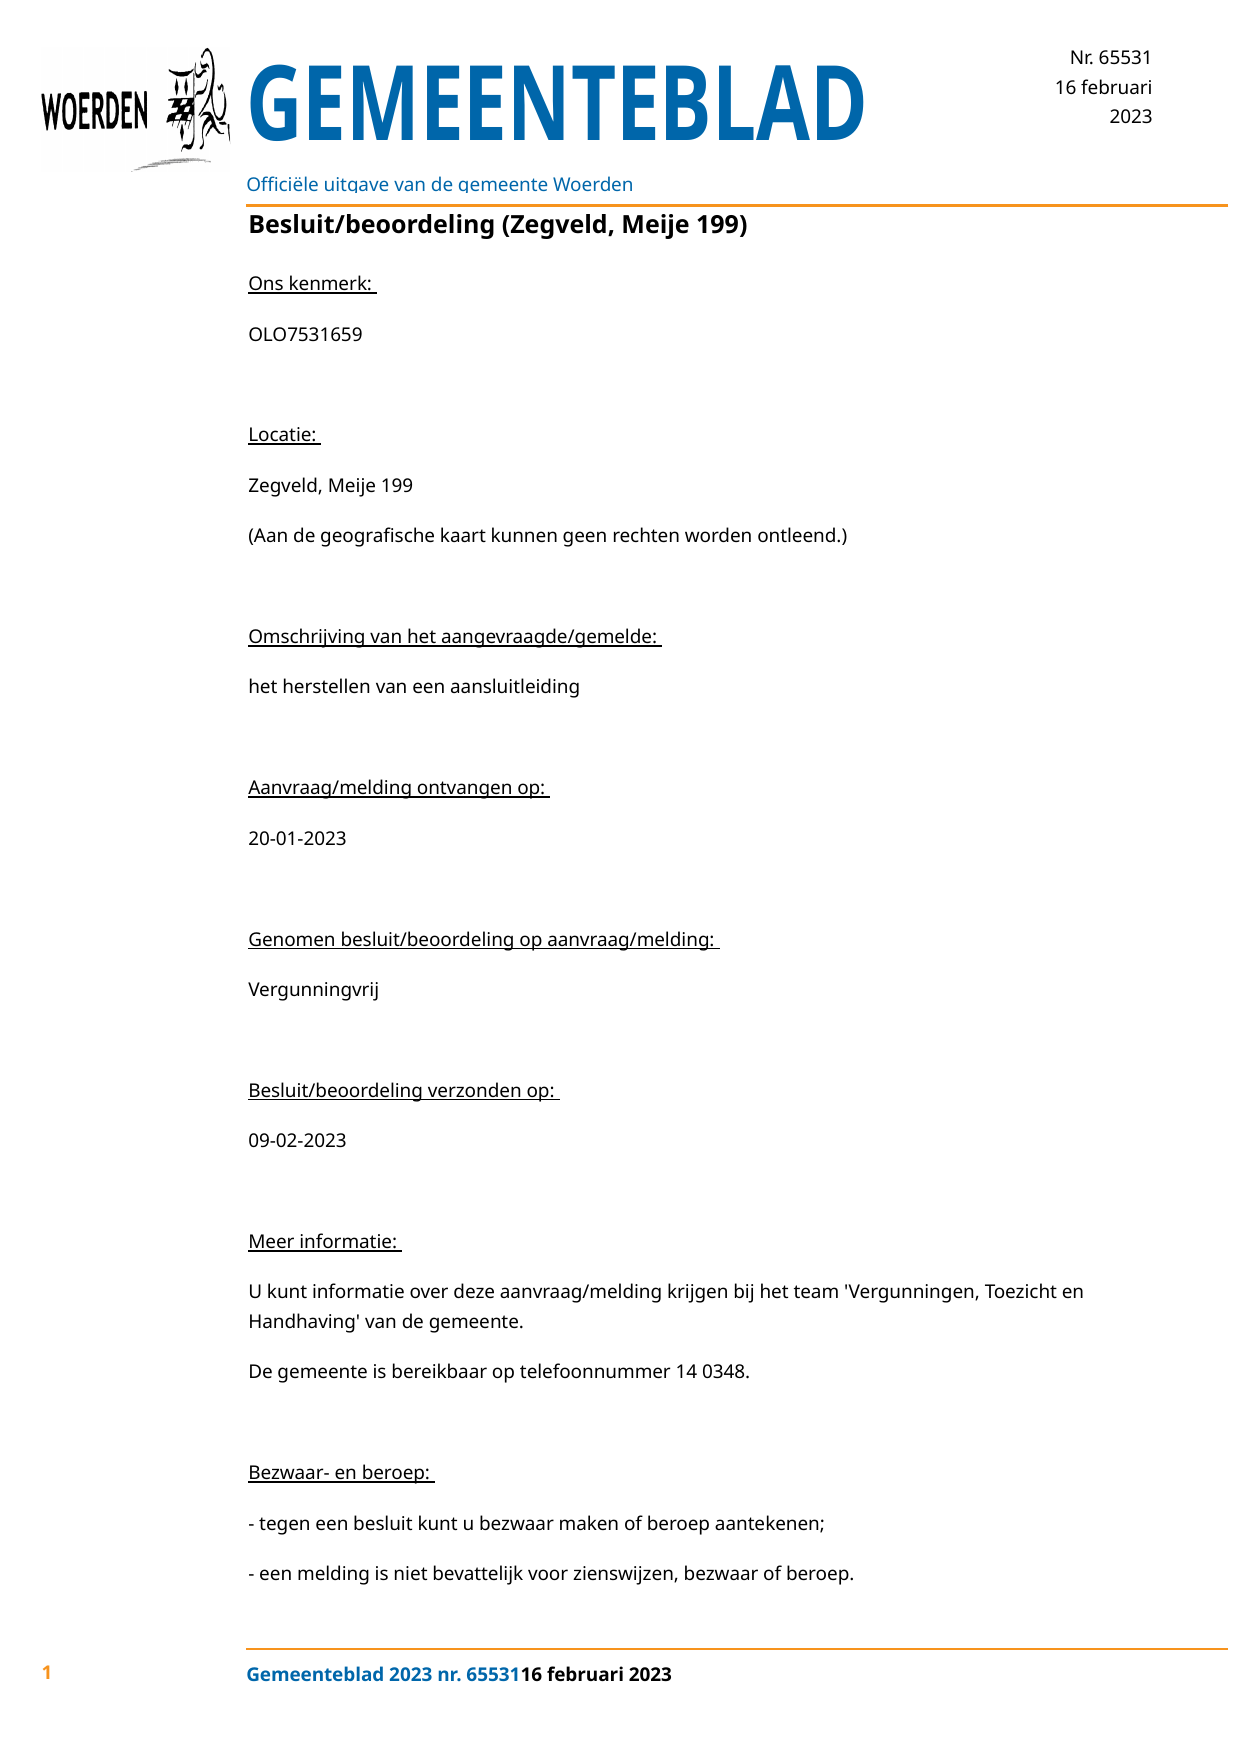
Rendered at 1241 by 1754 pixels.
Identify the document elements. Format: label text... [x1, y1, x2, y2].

text Genomen besluit/beoordeling op aanvraag/melding: [248, 926, 1152, 951]
text het herstellen van een aansluitleiding [248, 674, 1152, 699]
text - tegen een besluit kunt u bezwaar maken of beroep aantekenen; [248, 1510, 1152, 1536]
text Besluit/beoordeling (Zegveld, Meije 199) [248, 207, 1152, 241]
text OLO7531659 [248, 321, 1152, 346]
text Locatie: [248, 422, 1152, 447]
text Besluit/beoordeling verzonden op: [248, 1077, 1152, 1103]
text 09-02-2023 [248, 1127, 1152, 1153]
text Omschrijving van het aangevraagde/gemelde: [248, 623, 1152, 649]
text U kunt informatie over deze aanvraag/melding krijgen bij het team 'Vergunningen, Toezicht en Handhaving' van de gemeente. [248, 1279, 1152, 1334]
picture [41, 47, 231, 172]
text Zegveld, Meije 199 [248, 472, 1152, 498]
text Meer informatie: [248, 1228, 1152, 1254]
text 20-01-2023 [248, 825, 1152, 851]
text Aanvraag/melding ontvangen op: [248, 774, 1152, 800]
text Bezwaar- en beroep: [248, 1459, 1152, 1485]
text De gemeente is bereikbaar op telefoonnummer 14 0348. [248, 1359, 1152, 1384]
text (Aan de geografische kaart kunnen geen rechten worden ontleend.) [248, 522, 1152, 548]
text - een melding is niet bevattelijk voor zienswijzen, bezwaar of beroep. [248, 1560, 1152, 1586]
text Vergunningvrij [248, 976, 1152, 1002]
text Ons kenmerk: [248, 270, 1152, 296]
